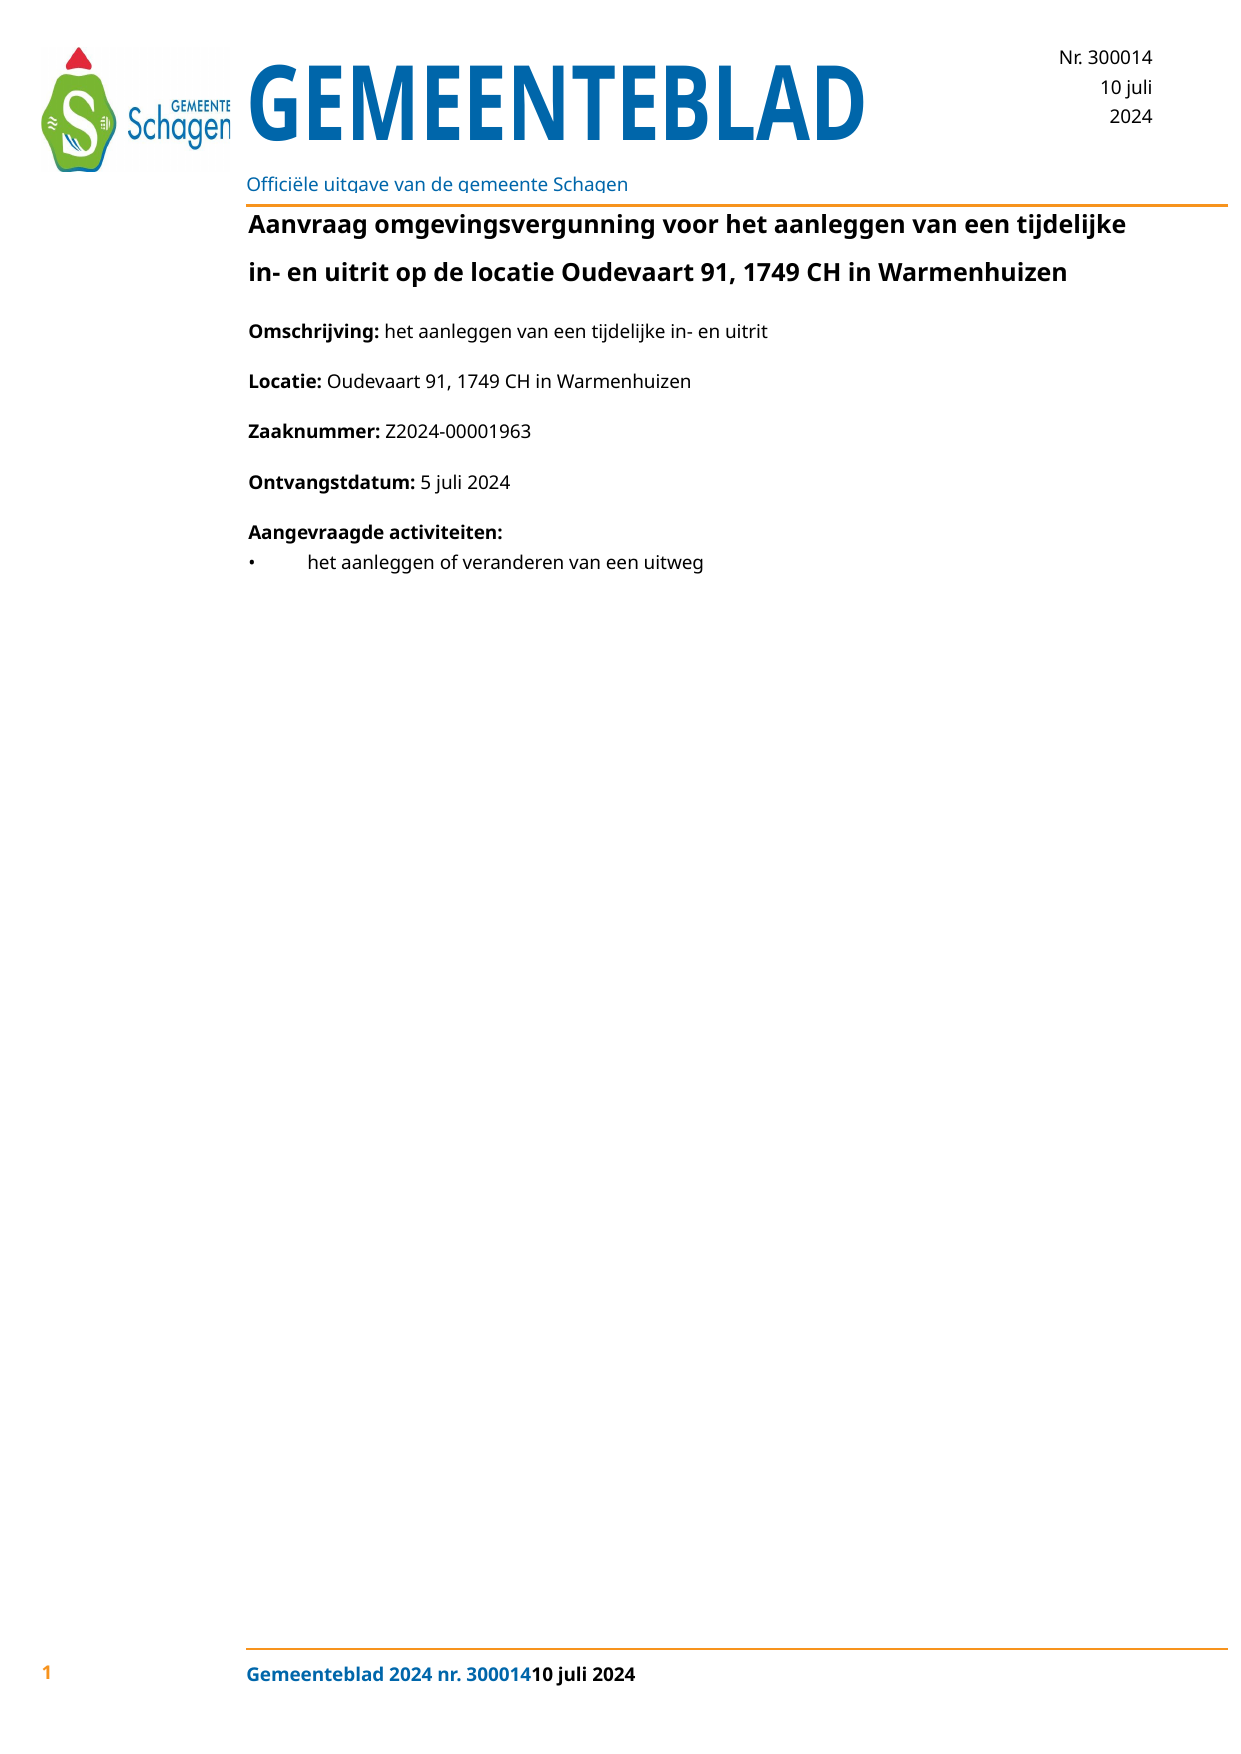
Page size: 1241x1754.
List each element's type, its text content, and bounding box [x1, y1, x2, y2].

text Zaaknummer: Z2024-00001963 [248, 419, 1152, 444]
text Locatie: Oudevaart 91, 1749 CH in Warmenhuizen [248, 368, 1152, 394]
text Aangevraagde activiteiten: [248, 519, 1152, 545]
list het aanleggen of veranderen van een uitweg [248, 549, 1152, 575]
text Aanvraag omgevingsvergunning voor het aanleggen van een tijdelijke in- en uitrit op de locatie Oudevaart 91, 1749 CH in Warmenhuizen [248, 207, 1152, 288]
text Omschrijving: het aanleggen van een tijdelijke in- en uitrit [248, 318, 1152, 344]
picture [41, 47, 231, 172]
text Ontvangstdatum: 5 juli 2024 [248, 469, 1152, 495]
